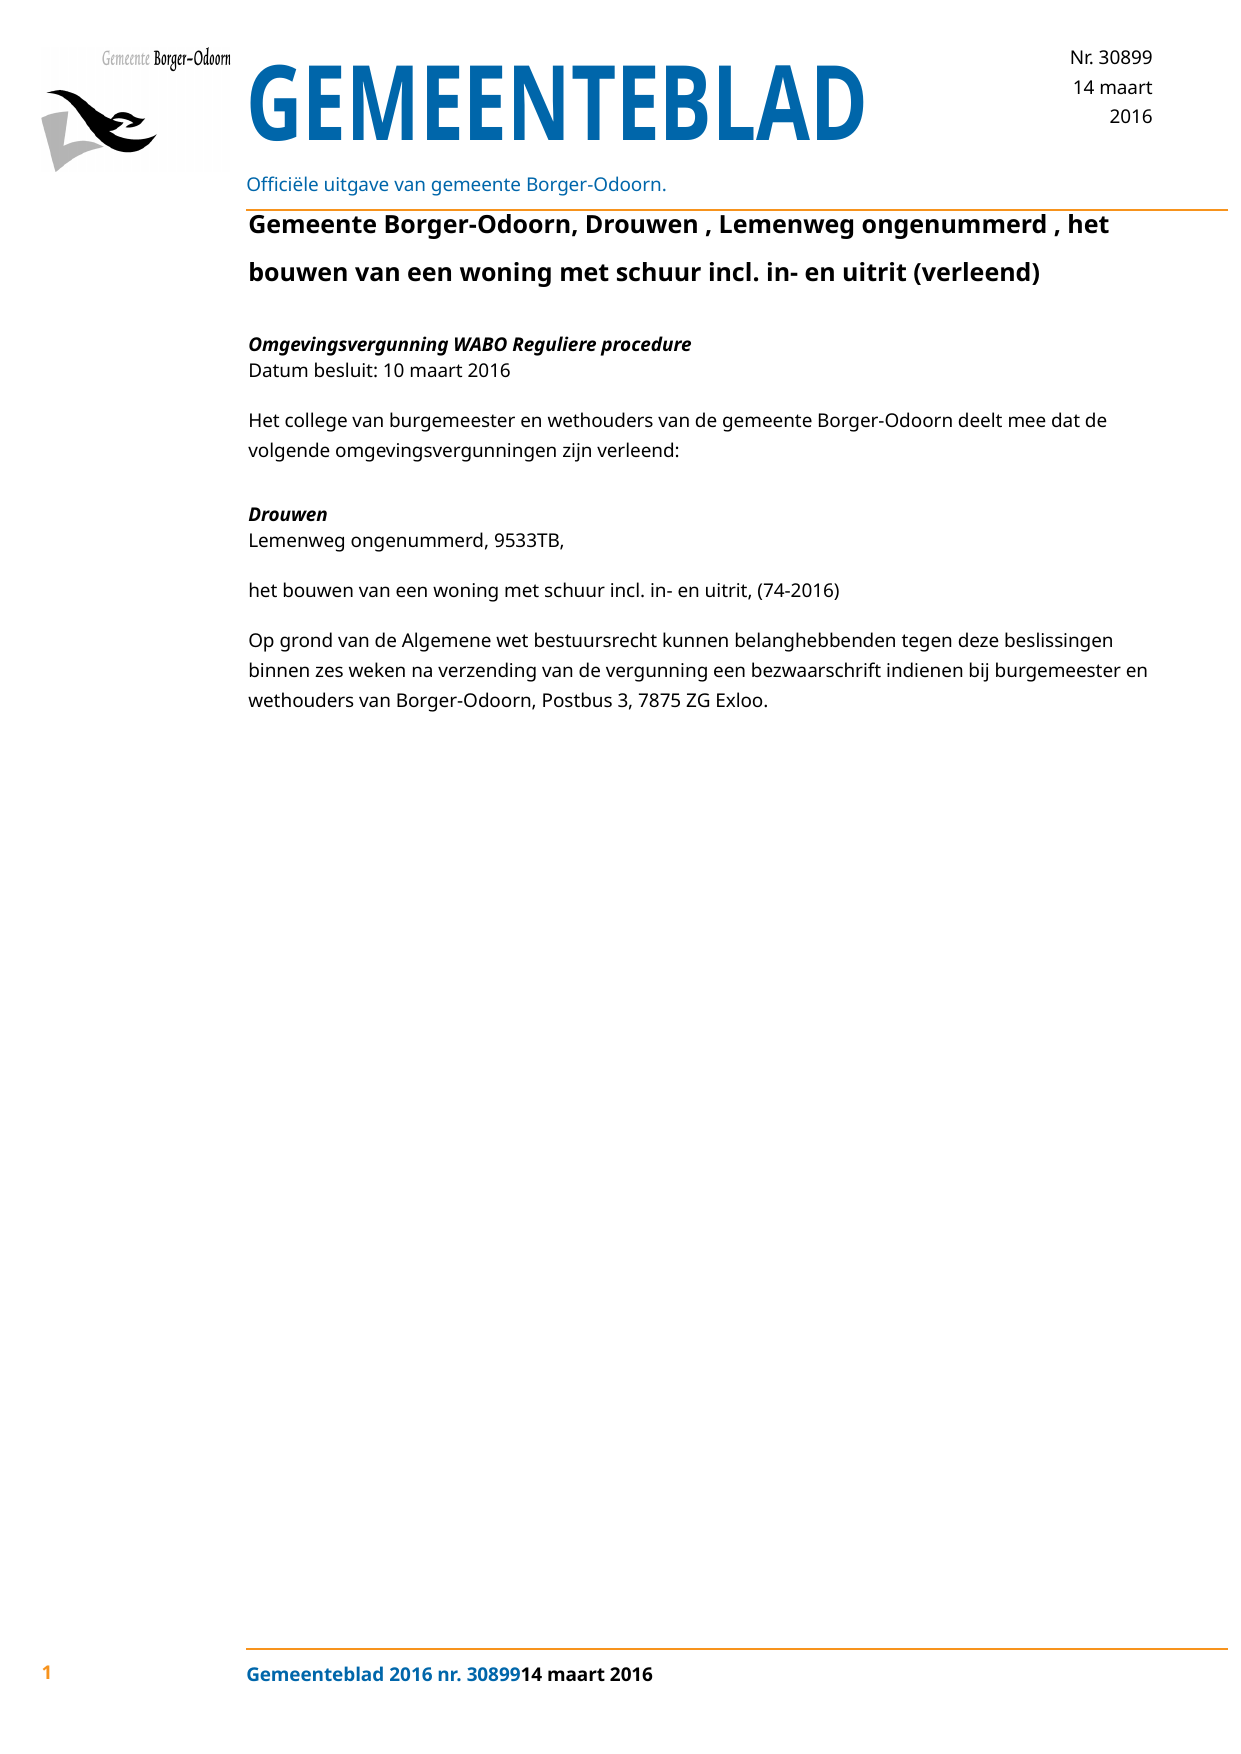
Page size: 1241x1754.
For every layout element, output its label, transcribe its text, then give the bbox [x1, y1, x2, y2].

text Gemeente Borger-Odoorn, Drouwen , Lemenweg ongenummerd , het bouwen van een woning met schuur incl. in- en uitrit (verleend) [248, 211, 1152, 288]
picture [41, 47, 231, 172]
text het bouwen van een woning met schuur incl. in- en uitrit, (74-2016) [248, 577, 1152, 603]
text Het college van burgemeester en wethouders van de gemeente Borger-Odoorn deelt mee dat de volgende omgevingsvergunningen zijn verleend: [248, 408, 1152, 463]
text Drouwen [248, 501, 1152, 527]
text Lemenweg ongenummerd, 9533TB, [248, 527, 1152, 553]
text Op grond van de Algemene wet bestuursrecht kunnen belanghebbenden tegen deze beslissingen binnen zes weken na verzending van de vergunning een bezwaarschrift indienen bij burgemeester en wethouders van Borger-Odoorn, Postbus 3, 7875 ZG Exloo. [248, 628, 1152, 713]
text Omgevingsvergunning WABO Reguliere procedure [248, 331, 1152, 357]
text Datum besluit: 10 maart 2016 [248, 357, 1152, 383]
